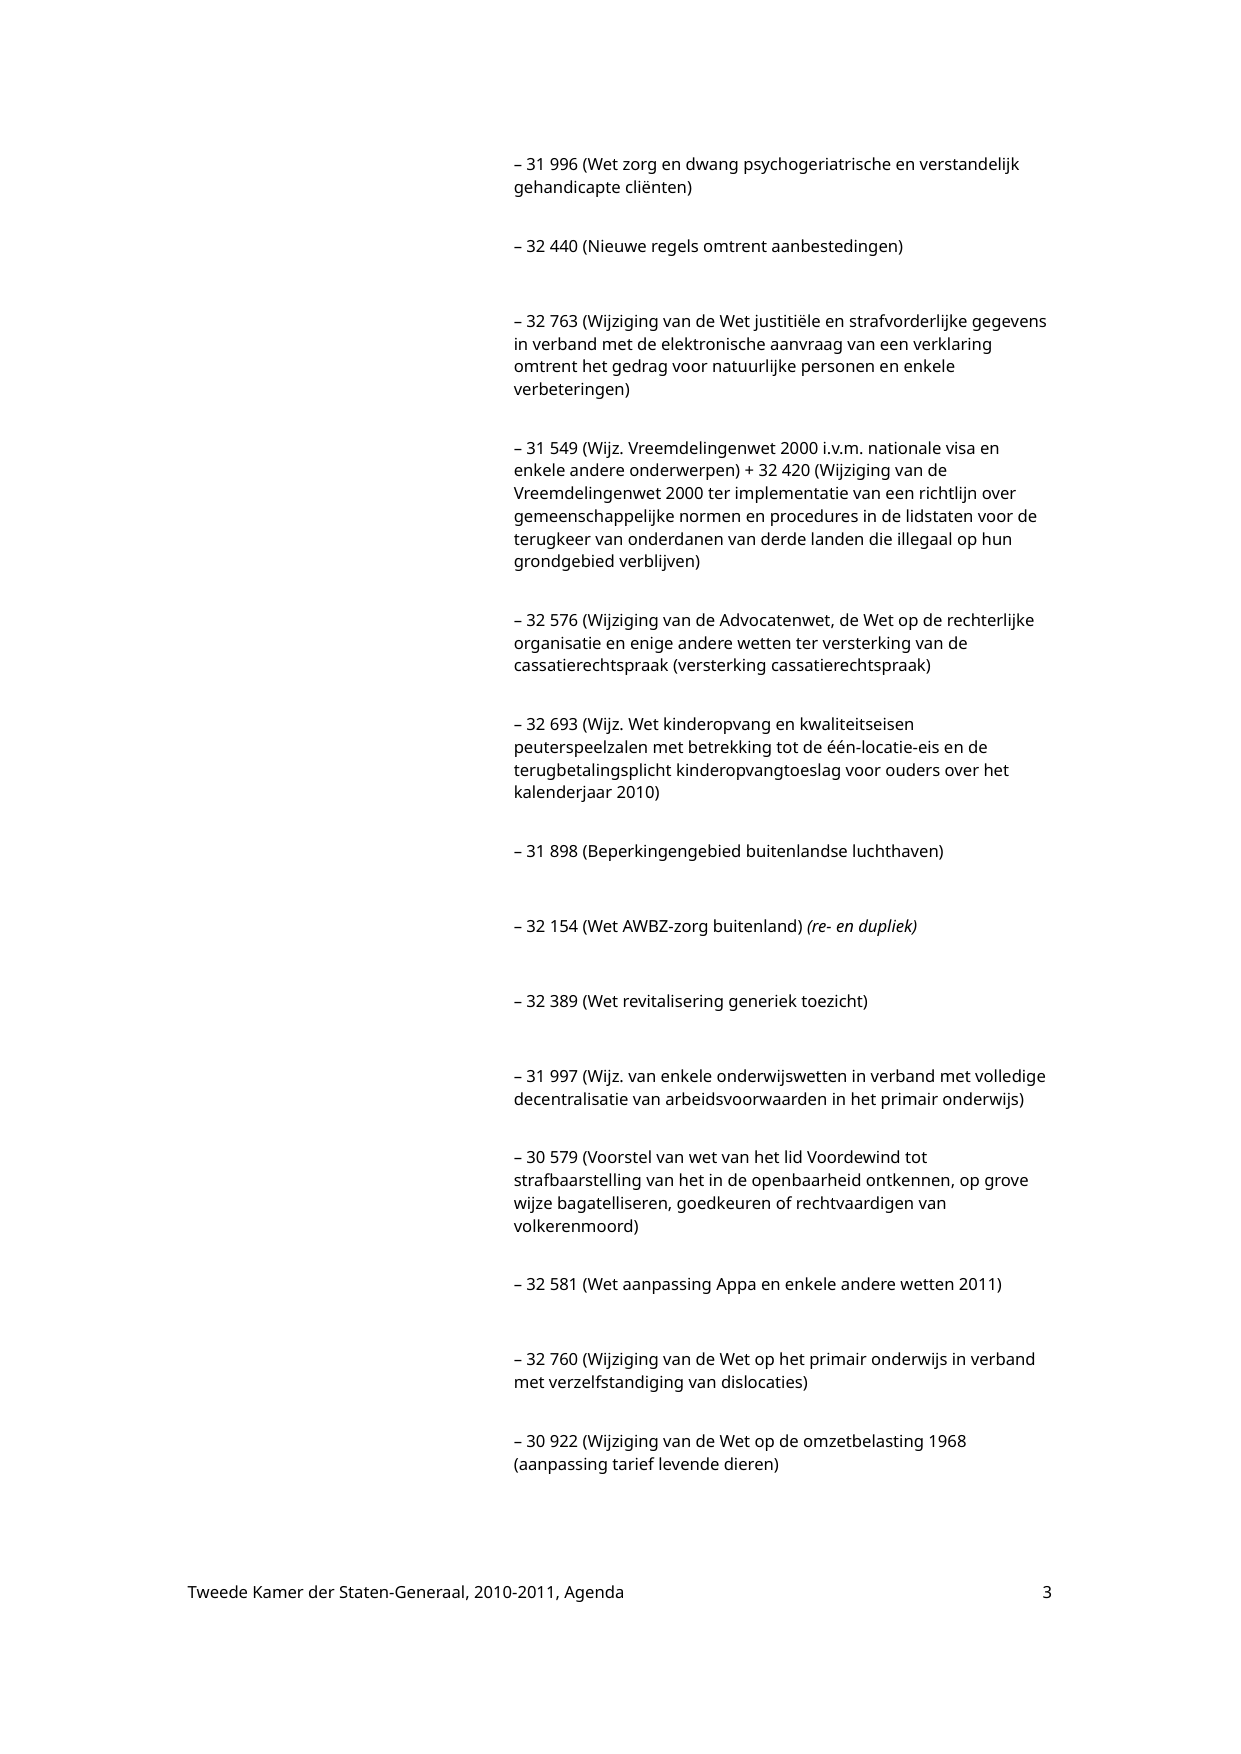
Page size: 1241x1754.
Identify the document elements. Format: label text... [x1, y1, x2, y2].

table_cell [188, 1270, 490, 1345]
table_cell [188, 1143, 490, 1270]
table_cell – 32 581 (Wet aanpassing Appa en enkele andere wetten 2011) [510, 1270, 1053, 1345]
table_cell – 31 996 (Wet zorg en dwang psychogeriatrische en verstandelijk gehandicapte cliënten) [510, 150, 1053, 231]
table_cell [490, 231, 510, 306]
table_cell – 32 154 (Wet AWBZ-zorg buitenland) (re- en dupliek) [510, 912, 1053, 987]
table_cell [490, 1426, 510, 1508]
table_cell [188, 433, 490, 606]
table_cell – 31 898 (Beperkingengebied buitenlandse luchthaven) [510, 837, 1053, 912]
table_cell [188, 1426, 490, 1508]
table_cell [490, 306, 510, 433]
table_cell [188, 912, 490, 987]
table_cell [490, 606, 510, 710]
table_cell – 32 693 (Wijz. Wet kinderopvang en kwaliteitseisen peuterspeelzalen met betrekking tot de één-locatie-eis en de terugbetalingsplicht kinderopvangtoeslag voor ouders over het kalenderjaar 2010) [510, 710, 1053, 837]
table_cell [188, 1345, 490, 1426]
table_cell [188, 606, 490, 710]
table_cell [188, 231, 490, 306]
table_cell [490, 710, 510, 837]
table_cell [188, 987, 490, 1062]
table_cell [188, 306, 490, 433]
table_cell [188, 1062, 490, 1143]
table_cell [490, 1345, 510, 1426]
table_cell [490, 433, 510, 606]
table_cell [490, 1062, 510, 1143]
table_cell – 31 549 (Wijz. Vreemdelingenwet 2000 i.v.m. nationale visa en enkele andere onderwerpen) + 32 420 (Wijziging van de Vreemdelingenwet 2000 ter implementatie van een richtlijn over gemeenschappelijke normen en procedures in de lidstaten voor de terugkeer van onderdanen van derde landen die illegaal op hun grondgebied verblijven) [510, 433, 1053, 606]
table_cell [188, 710, 490, 837]
table_cell – 31 997 (Wijz. van enkele onderwijswetten in verband met volledige decentralisatie van arbeidsvoorwaarden in het primair onderwijs) [510, 1062, 1053, 1143]
table_cell – 32 440 (Nieuwe regels omtrent aanbestedingen) [510, 231, 1053, 306]
table_cell [490, 912, 510, 987]
table_cell – 32 760 (Wijziging van de Wet op het primair onderwijs in verband met verzelfstandiging van dislocaties) [510, 1345, 1053, 1426]
table_cell – 32 763 (Wijziging van de Wet justitiële en strafvorderlijke gegevens in verband met de elektronische aanvraag van een verklaring omtrent het gedrag voor natuurlijke personen en enkele verbeteringen) [510, 306, 1053, 433]
table_cell [490, 150, 510, 231]
table_cell – 32 576 (Wijziging van de Advocatenwet, de Wet op de rechterlijke organisatie en enige andere wetten ter versterking van de cassatierechtspraak (versterking cassatierechtspraak) [510, 606, 1053, 710]
table_cell [490, 1270, 510, 1345]
table_cell [188, 150, 490, 231]
table_cell – 30 579 (Voorstel van wet van het lid Voordewind tot strafbaarstelling van het in de openbaarheid ontkennen, op grove wijze bagatelliseren, goedkeuren of rechtvaardigen van volkerenmoord) [510, 1143, 1053, 1270]
table_cell [188, 837, 490, 912]
table_cell [490, 1143, 510, 1270]
table_cell [490, 837, 510, 912]
table_cell – 32 389 (Wet revitalisering generiek toezicht) [510, 987, 1053, 1062]
table_cell [490, 987, 510, 1062]
table_cell – 30 922 (Wijziging van de Wet op de omzetbelasting 1968 (aanpassing tarief levende dieren) [510, 1426, 1053, 1508]
